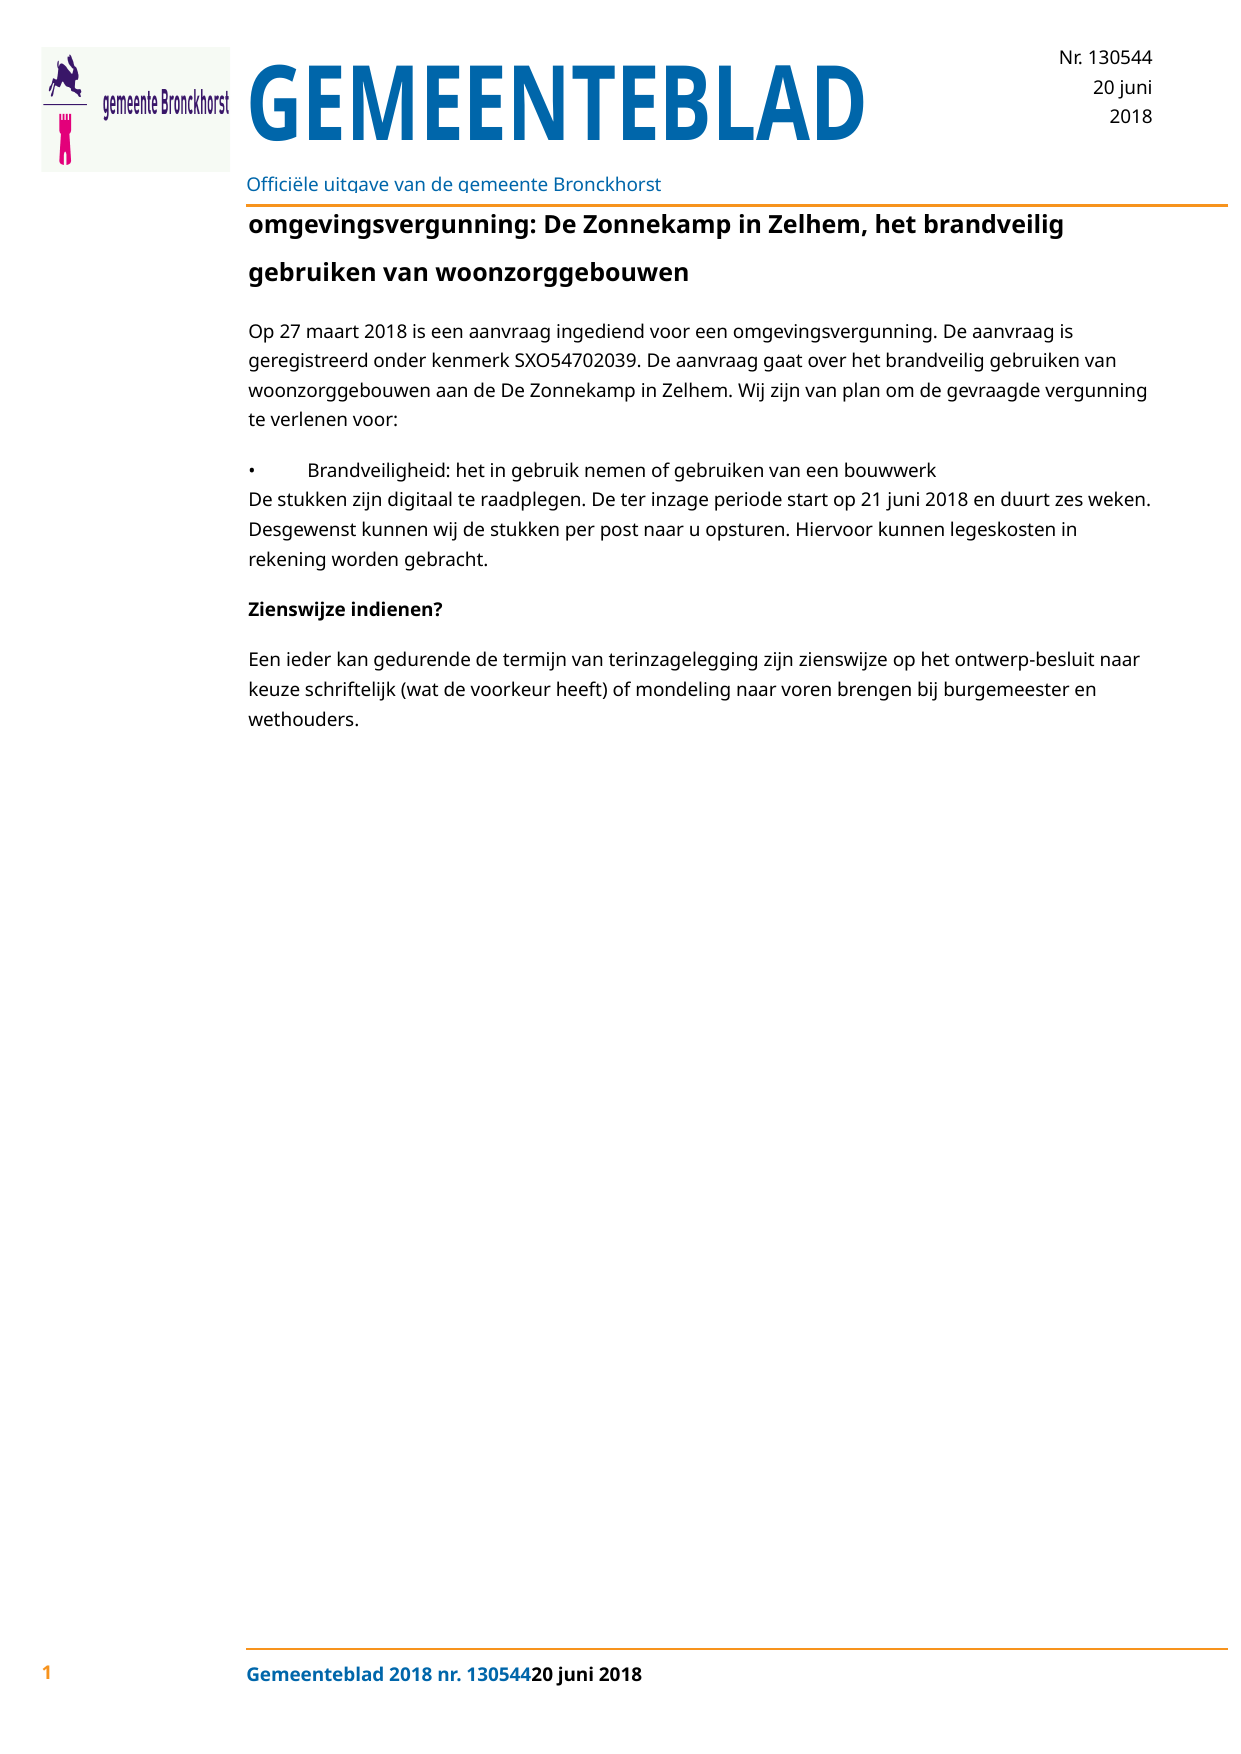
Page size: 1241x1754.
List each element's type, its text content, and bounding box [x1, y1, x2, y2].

text Zienswijze indienen? [248, 596, 1152, 622]
picture [41, 47, 231, 172]
text omgevingsvergunning: De Zonnekamp in Zelhem, het brandveilig gebruiken van woonzorggebouwen [248, 207, 1152, 288]
list Brandveiligheid: het in gebruik nemen of gebruiken van een bouwwerk [248, 457, 1152, 483]
text Een ieder kan gedurende de termijn van terinzagelegging zijn zienswijze op het ontwerp-besluit naar keuze schriftelijk (wat de voorkeur heeft) of mondeling naar voren brengen bij burgemeester en wethouders. [248, 647, 1152, 732]
text De stukken zijn digitaal te raadplegen. De ter inzage periode start op 21 juni 2018 en duurt zes weken. Desgewenst kunnen wij de stukken per post naar u opsturen. Hiervoor kunnen legeskosten in rekening worden gebracht. [248, 487, 1152, 572]
text Op 27 maart 2018 is een aanvraag ingediend voor een omgevingsvergunning. De aanvraag is geregistreerd onder kenmerk SXO54702039. De aanvraag gaat over het brandveilig gebruiken van woonzorggebouwen aan de De Zonnekamp in Zelhem. Wij zijn van plan om de gevraagde vergunning te verlenen voor: [248, 318, 1152, 432]
